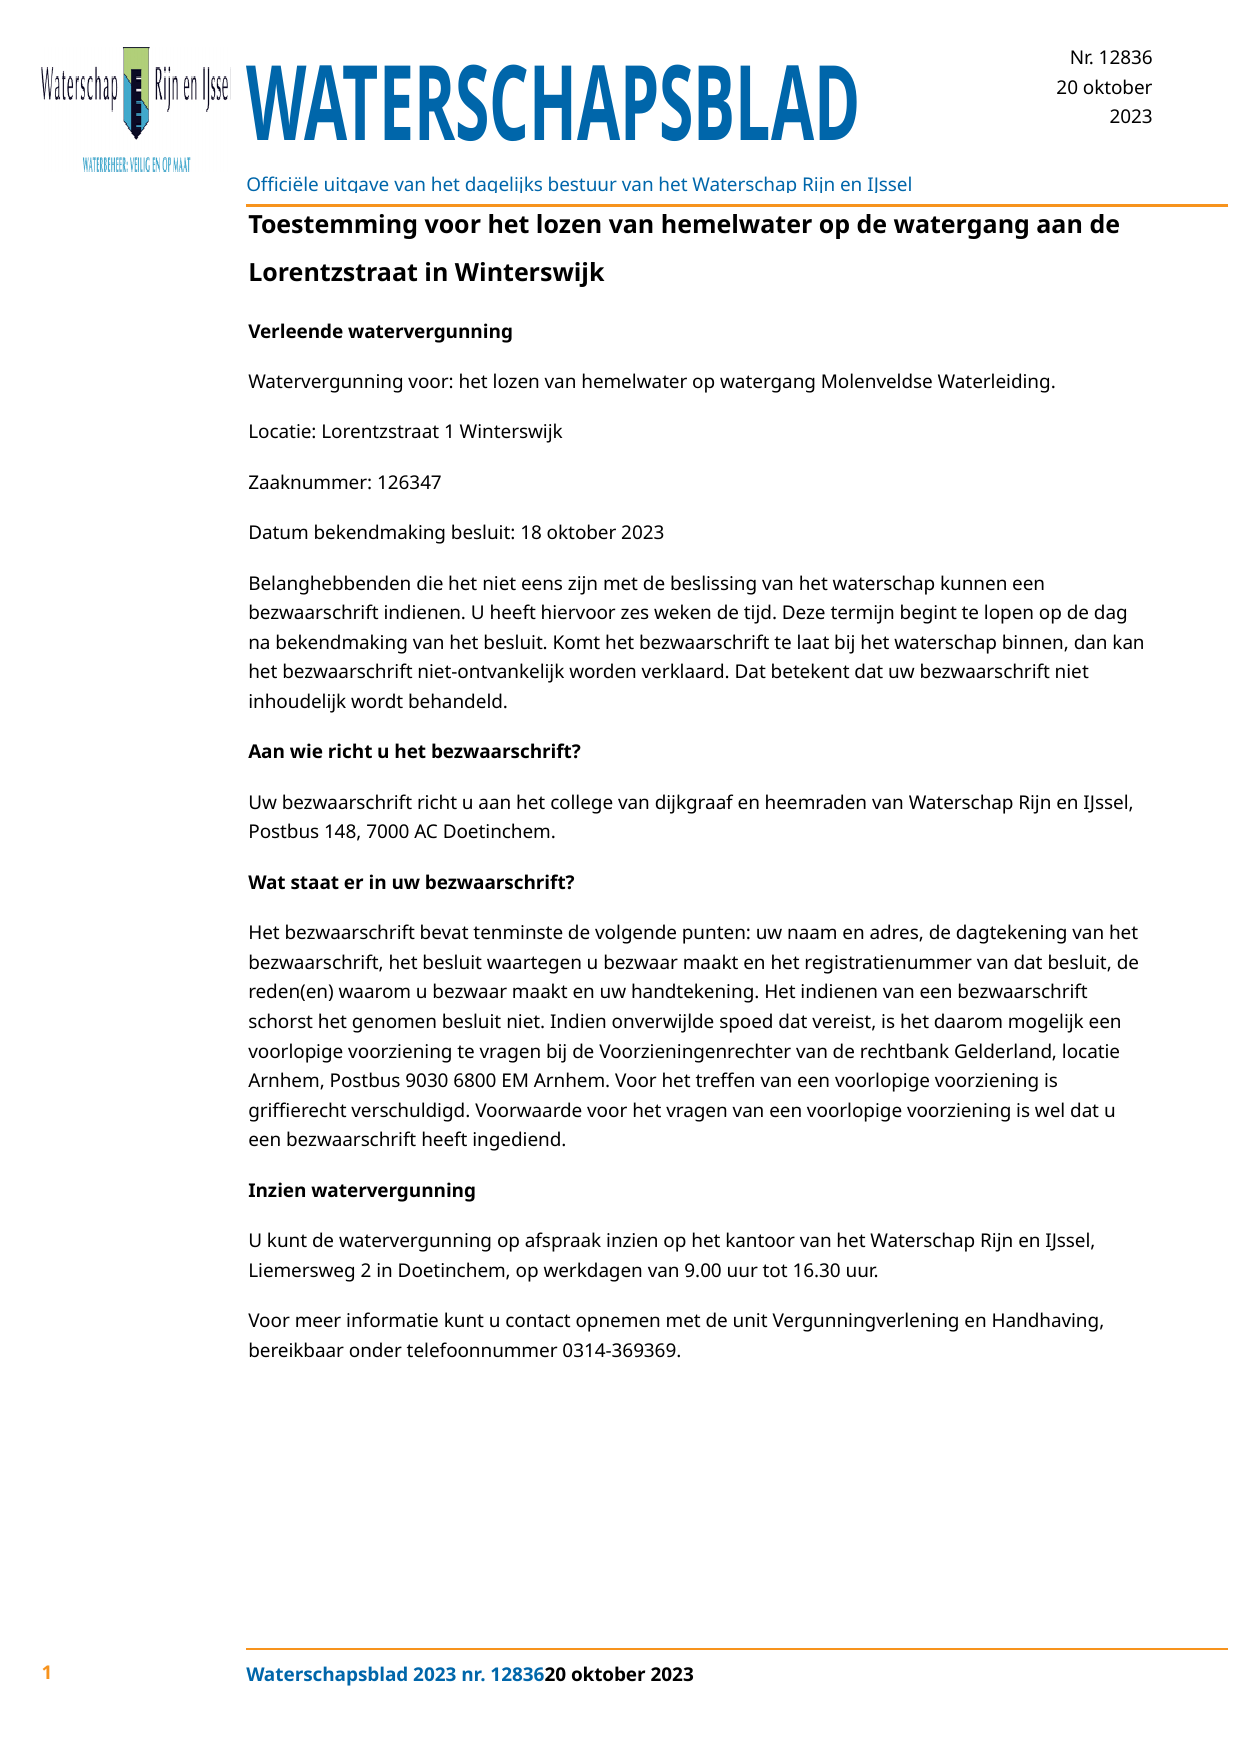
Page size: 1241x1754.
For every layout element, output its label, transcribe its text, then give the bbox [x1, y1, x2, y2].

text Wat staat er in uw bezwaarschrift? [248, 869, 1152, 895]
text U kunt de watervergunning op afspraak inzien op het kantoor van het Waterschap Rijn en IJssel, Liemersweg 2 in Doetinchem, op werkdagen van 9.00 uur tot 16.30 uur. [248, 1227, 1152, 1283]
text Zaaknummer: 126347 [248, 469, 1152, 495]
text Het bezwaarschrift bevat tenminste de volgende punten: uw naam en adres, de dagtekening van het bezwaarschrift, het besluit waartegen u bezwaar maakt en het registratienummer van dat besluit, de reden(en) waarom u bezwaar maakt en uw handtekening. Het indienen van een bezwaarschrift schorst het genomen besluit niet. Indien onverwijlde spoed dat vereist, is het daarom mogelijk een voorlopige voorziening te vragen bij de Voorzieningenrechter van de rechtbank Gelderland, locatie Arnhem, Postbus 9030 6800 EM Arnhem. Voor het treffen van een voorlopige voorziening is griffierecht verschuldigd. Voorwaarde voor het vragen van een voorlopige voorziening is wel dat u een bezwaarschrift heeft ingediend. [248, 919, 1152, 1152]
text Datum bekendmaking besluit: 18 oktober 2023 [248, 519, 1152, 545]
text Inzien watervergunning [248, 1177, 1152, 1203]
text Uw bezwaarschrift richt u aan het college van dijkgraaf en heemraden van Waterschap Rijn en IJssel, Postbus 148, 7000 AC Doetinchem. [248, 789, 1152, 844]
text Toestemming voor het lozen van hemelwater op de watergang aan de Lorentzstraat in Winterswijk [248, 207, 1152, 288]
text Voor meer informatie kunt u contact opnemen met de unit Vergunningverlening en Handhaving, bereikbaar onder telefoonnummer 0314-369369. [248, 1307, 1152, 1363]
text Aan wie richt u het bezwaarschrift? [248, 739, 1152, 764]
picture [41, 47, 231, 172]
text Watervergunning voor: het lozen van hemelwater op watergang Molenveldse Waterleiding. [248, 368, 1152, 394]
text Locatie: Lorentzstraat 1 Winterswijk [248, 419, 1152, 444]
text Belanghebbenden die het niet eens zijn met de beslissing van het waterschap kunnen een bezwaarschrift indienen. U heeft hiervoor zes weken de tijd. Deze termijn begint te lopen op de dag na bekendmaking van het besluit. Komt het bezwaarschrift te laat bij het waterschap binnen, dan kan het bezwaarschrift niet-ontvankelijk worden verklaard. Dat betekent dat uw bezwaarschrift niet inhoudelijk wordt behandeld. [248, 570, 1152, 714]
text Verleende watervergunning [248, 318, 1152, 344]
